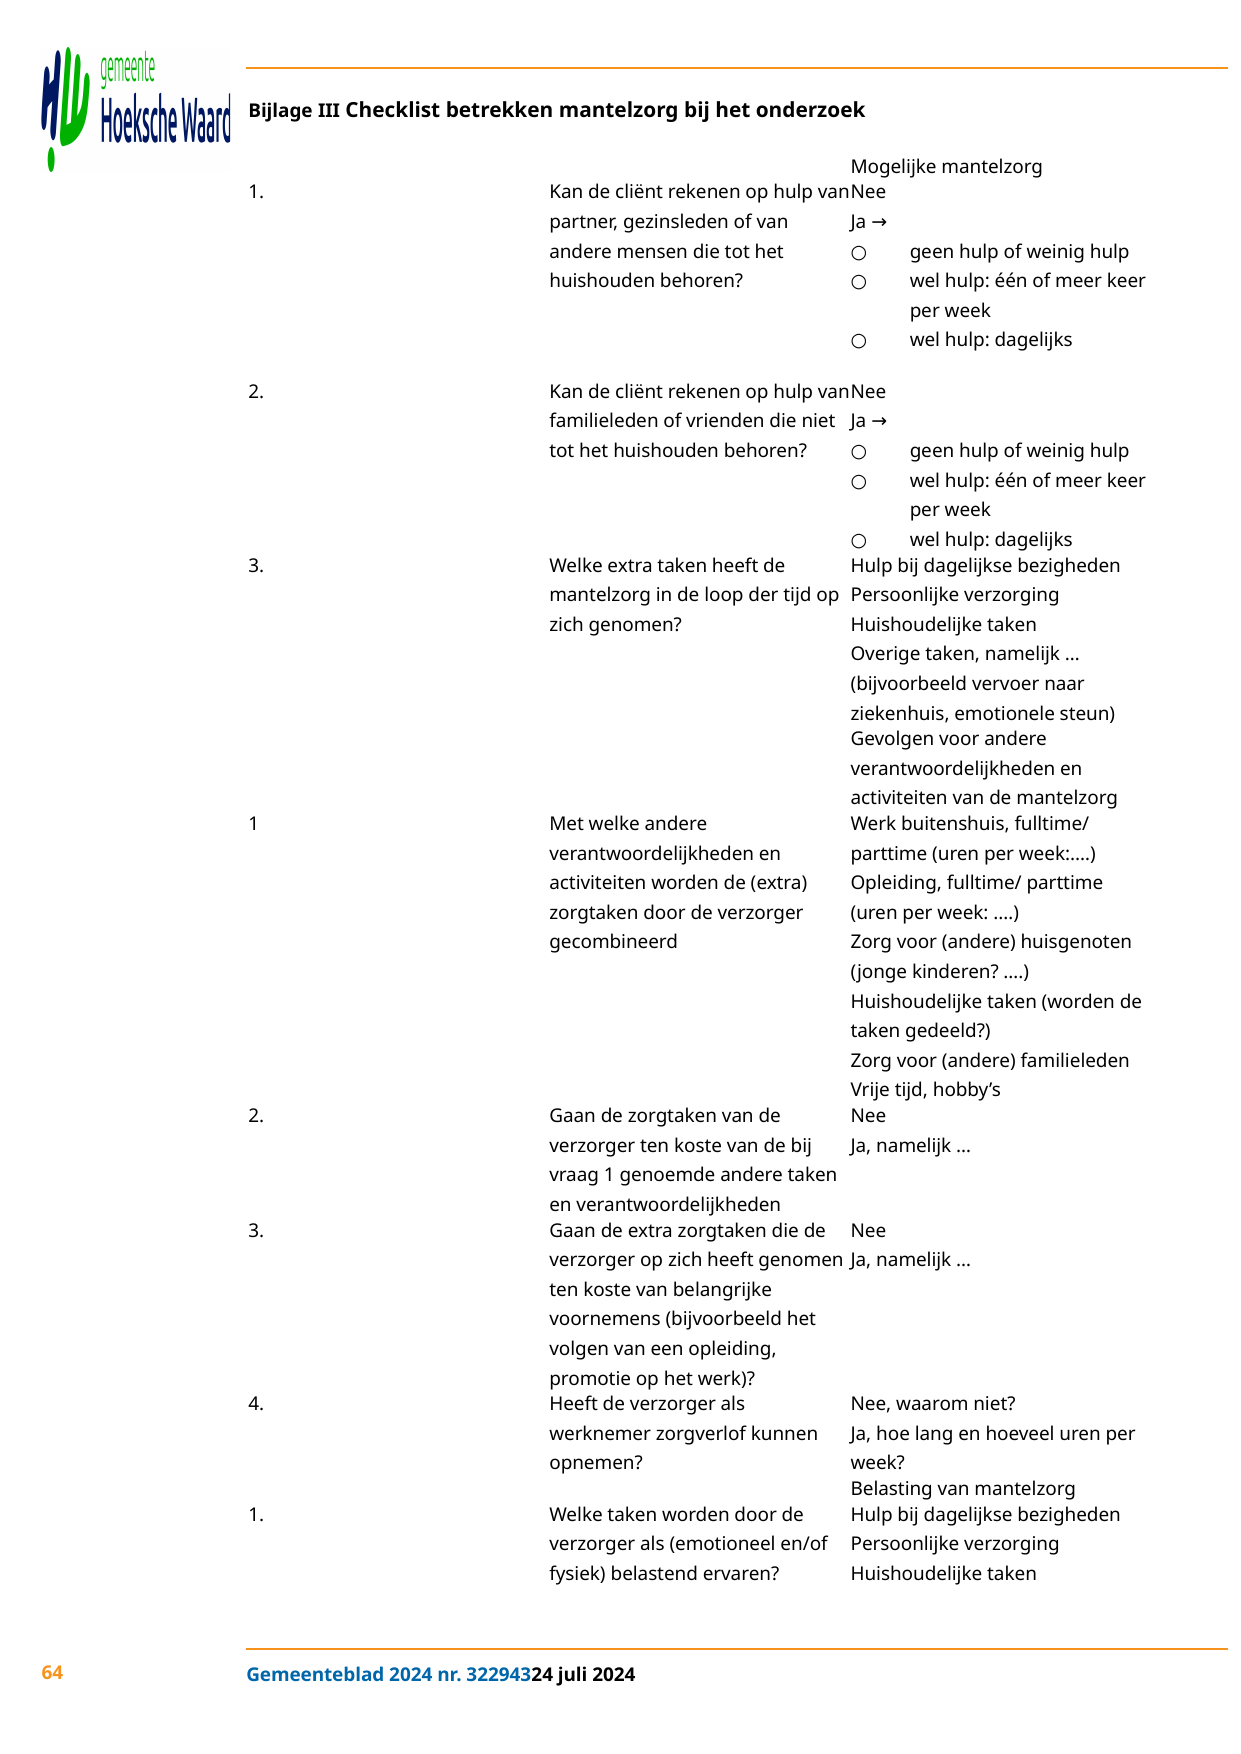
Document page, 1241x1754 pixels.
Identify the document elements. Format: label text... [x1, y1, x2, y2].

table_cell Welke taken worden door de verzorger als (emotioneel en/of fysiek) belastend ervaren? [549, 1501, 850, 1586]
table_cell [850, 353, 1152, 378]
table_cell 2. [248, 378, 549, 552]
table_cell Hulp bij dagelijkse bezigheden Persoonlijke verzorging Huishoudelijke taken [850, 1501, 1152, 1586]
table_cell Kan de cliënt rekenen op hulp van familieleden of vrienden die niet tot het huishouden behoren? [549, 378, 850, 552]
table_cell Heeft de verzorger als werknemer zorgverlof kunnen opnemen? [549, 1390, 850, 1475]
table_cell Gaan de extra zorgtaken die de verzorger op zich heeft genomen ten koste van belangrijke voornemens (bijvoorbeeld het volgen van een opleiding, promotie op het werk)? [549, 1217, 850, 1390]
table_cell Met welke andere verantwoordelijkheden en activiteiten worden de (extra) zorgtaken door de verzorger gecombineerd [549, 810, 850, 1102]
table_cell Nee Ja, namelijk … [850, 1102, 1152, 1217]
picture [41, 47, 231, 172]
table_cell Werk buitenshuis, fulltime/ parttime (uren per week:.…) Opleiding, fulltime/ parttime (uren per week: .…) Zorg voor (andere) huisgenoten (jonge kinderen? ….) Huishoudelijke taken (worden de taken gedeeld?) Zorg voor (andere) familieleden Vrije tijd, hobby’s [850, 810, 1152, 1102]
table_cell Gevolgen voor andere verantwoordelijkheden en activiteiten van de mantelzorg [850, 725, 1152, 810]
table_cell Hulp bij dagelijkse bezigheden Persoonlijke verzorging Huishoudelijke taken Overige taken, namelijk … (bijvoorbeeld vervoer naar ziekenhuis, emotionele steun) [850, 552, 1152, 725]
table_cell 1 [248, 810, 549, 1102]
table_cell 2. [248, 1102, 549, 1217]
text Bijlage III Checklist betrekken mantelzorg bij het onderzoek [248, 95, 1152, 123]
table_cell 4. [248, 1390, 549, 1475]
table_cell [248, 1475, 850, 1501]
table_cell Nee Ja → geen hulp of weinig hulp wel hulp: één of meer keer per week wel hulp: dagelijks [850, 378, 1152, 552]
table_cell Gaan de zorgtaken van de verzorger ten koste van de bij vraag 1 genoemde andere taken en verantwoordelijkheden [549, 1102, 850, 1217]
table_cell 1. [248, 179, 549, 352]
table_header [248, 153, 850, 179]
table_header Mogelijke mantelzorg [850, 153, 1152, 179]
table_cell [248, 725, 850, 810]
table_cell [549, 353, 850, 378]
table_cell Kan de cliënt rekenen op hulp van partner, gezinsleden of van andere mensen die tot het huishouden behoren? [549, 179, 850, 352]
table_cell Belasting van mantelzorg [850, 1475, 1152, 1501]
table_cell 3. [248, 1217, 549, 1390]
table_cell Nee Ja, namelijk … [850, 1217, 1152, 1390]
table_cell Nee, waarom niet? Ja, hoe lang en hoeveel uren per week? [850, 1390, 1152, 1475]
table_cell 3. [248, 552, 549, 725]
table_cell [248, 353, 549, 378]
table_cell Nee Ja → geen hulp of weinig hulp wel hulp: één of meer keer per week wel hulp: dagelijks [850, 179, 1152, 352]
table_cell 1. [248, 1501, 549, 1586]
table_cell Welke extra taken heeft de mantelzorg in de loop der tijd op zich genomen? [549, 552, 850, 725]
